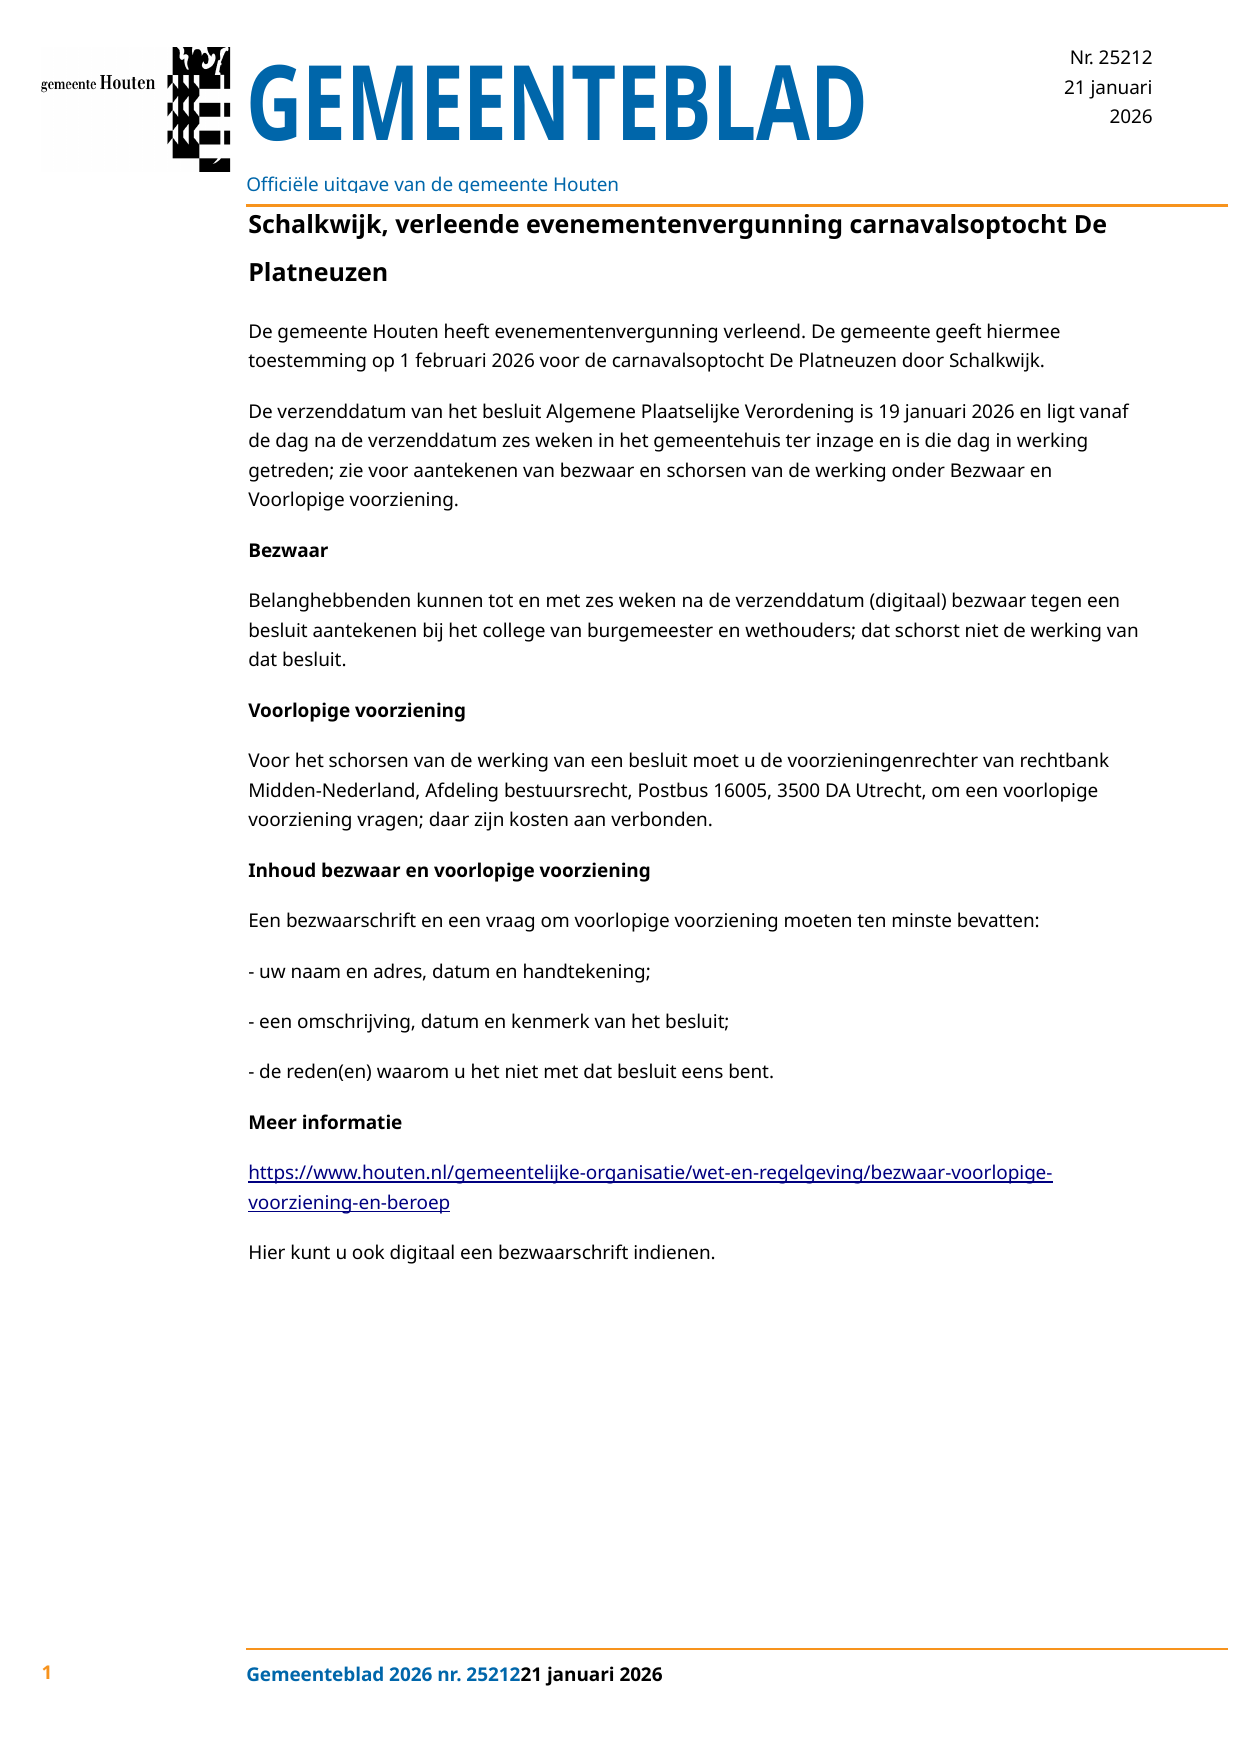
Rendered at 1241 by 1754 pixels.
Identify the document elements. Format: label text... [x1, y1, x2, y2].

text Hier kunt u ook digitaal een bezwaarschrift indienen. [248, 1239, 1152, 1265]
text Bezwaar [248, 537, 1152, 563]
text De verzenddatum van het besluit Algemene Plaatselijke Verordening is 19 januari 2026 en ligt vanaf de dag na de verzenddatum zes weken in het gemeentehuis ter inzage en is die dag in werking getreden; zie voor aantekenen van bezwaar en schorsen van de werking onder Bezwaar en Voorlopige voorziening. [248, 398, 1152, 512]
text Inhoud bezwaar en voorlopige voorziening [248, 857, 1152, 883]
text Meer informatie [248, 1109, 1152, 1135]
text - een omschrijving, datum en kenmerk van het besluit; [248, 1008, 1152, 1034]
text Voor het schorsen van de werking van een besluit moet u de voorzieningenrechter van rechtbank Midden-Nederland, Afdeling bestuursrecht, Postbus 16005, 3500 DA Utrecht, om een voorlopige voorziening vragen; daar zijn kosten aan verbonden. [248, 747, 1152, 832]
text Schalkwijk, verleende evenementenvergunning carnavalsoptocht De Platneuzen [248, 207, 1152, 288]
text https://www.houten.nl/gemeentelijke-organisatie/wet-en-regelgeving/bezwaar-voorlopige-voorziening-en-beroep [248, 1159, 1152, 1215]
text De gemeente Houten heeft evenementenvergunning verleend. De gemeente geeft hiermee toestemming op 1 februari 2026 voor de carnavalsoptocht De Platneuzen door Schalkwijk. [248, 318, 1152, 373]
text Belanghebbenden kunnen tot en met zes weken na de verzenddatum (digitaal) bezwaar tegen een besluit aantekenen bij het college van burgemeester en wethouders; dat schorst niet de werking van dat besluit. [248, 587, 1152, 672]
picture [41, 47, 231, 172]
text - de reden(en) waarom u het niet met dat besluit eens bent. [248, 1059, 1152, 1084]
text Een bezwaarschrift en een vraag om voorlopige voorziening moeten ten minste bevatten: [248, 907, 1152, 933]
text - uw naam en adres, datum en handtekening; [248, 958, 1152, 984]
text Voorlopige voorziening [248, 697, 1152, 723]
